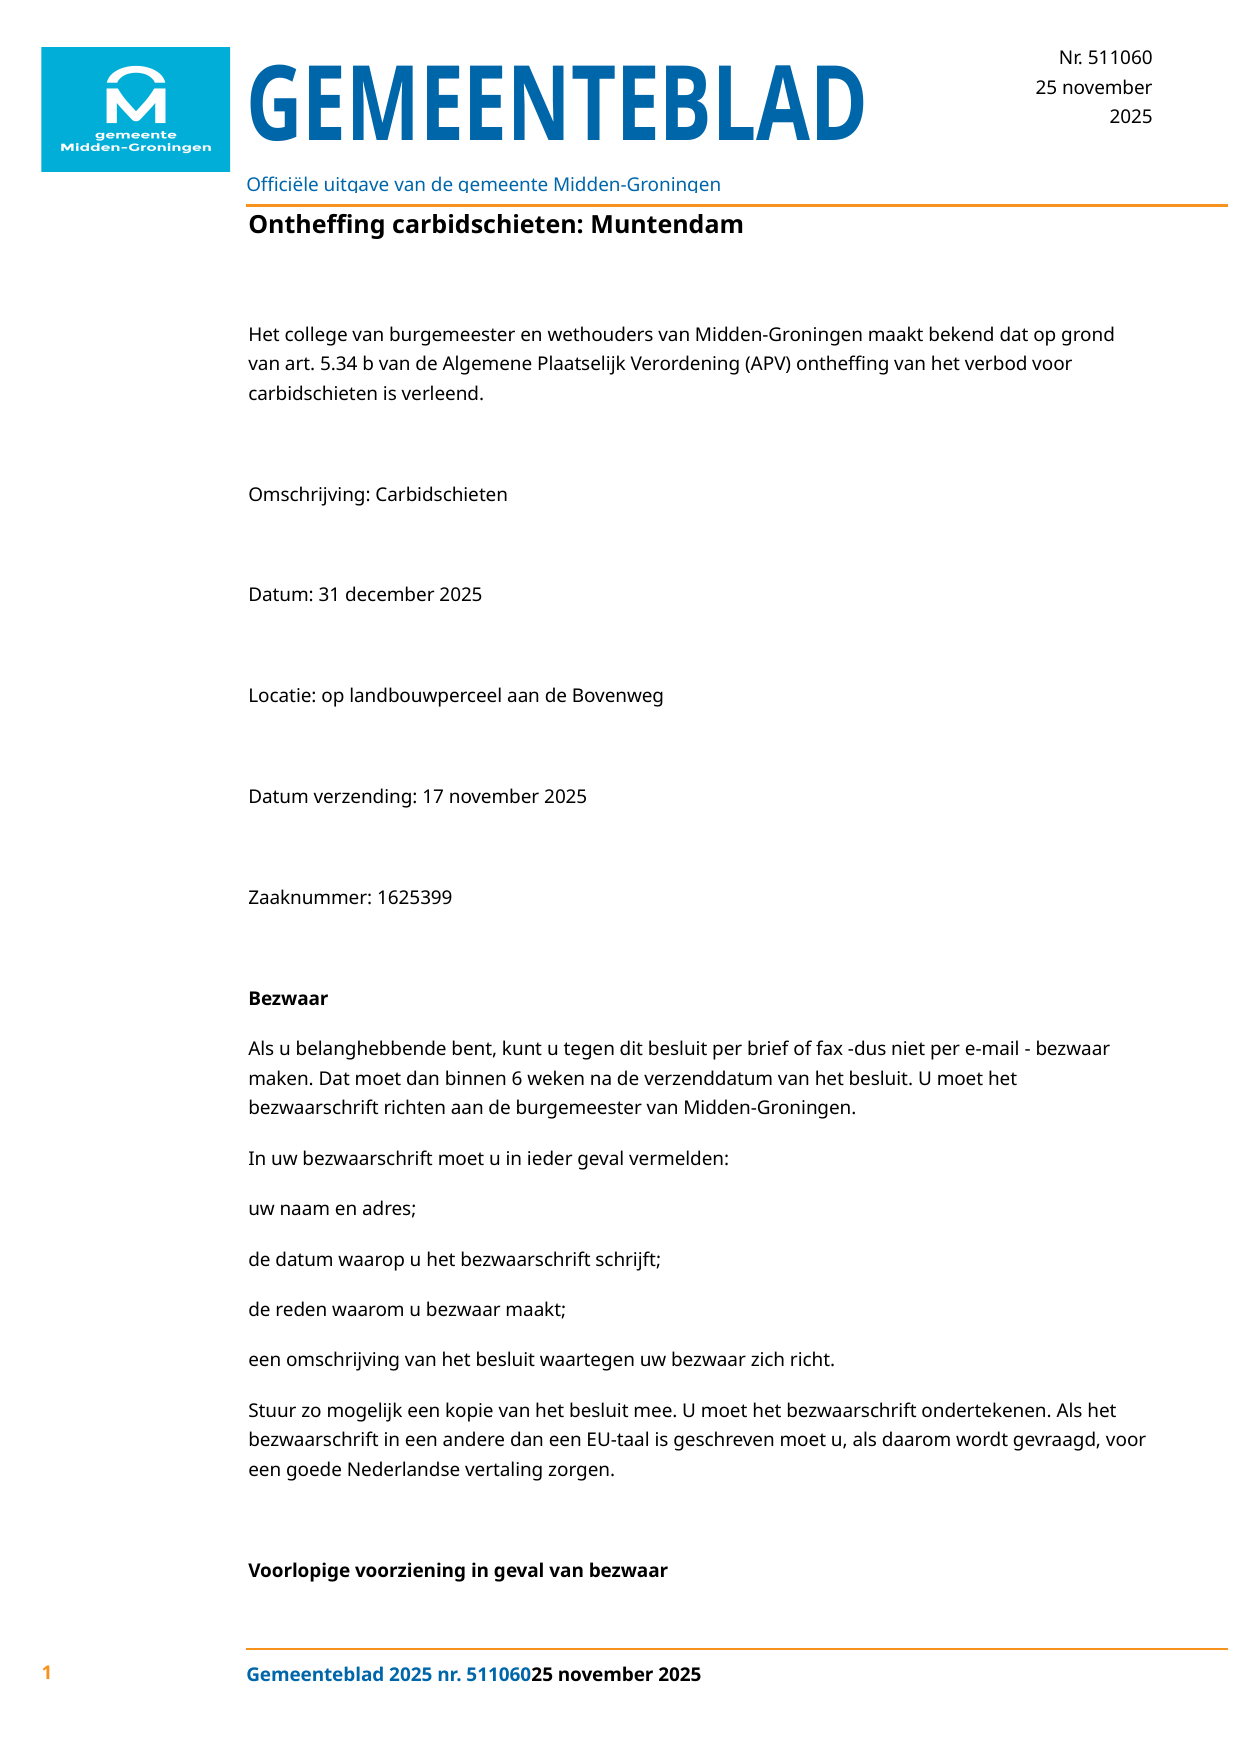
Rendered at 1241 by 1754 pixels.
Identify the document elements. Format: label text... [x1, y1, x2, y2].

text Datum verzending: 17 november 2025 [248, 783, 1152, 809]
picture [107, 89, 165, 122]
text Datum: 31 december 2025 [248, 582, 1152, 607]
text Voorlopige voorziening in geval van bezwaar [248, 1557, 1152, 1583]
text Stuur zo mogelijk een kopie van het besluit mee. U moet het bezwaarschrift ondertekenen. Als het bezwaarschrift in een andere dan een EU-taal is geschreven moet u, als daarom wordt gevraagd, voor een goede Nederlandse vertaling zorgen. [248, 1397, 1152, 1482]
text een omschrijving van het besluit waartegen uw bezwaar zich richt. [248, 1347, 1152, 1372]
text de datum waarop u het bezwaarschrift schrijft; [248, 1246, 1152, 1271]
text Locatie: op landbouwperceel aan de Bovenweg [248, 682, 1152, 708]
picture [184, 146, 190, 153]
text uw naam en adres; [248, 1195, 1152, 1221]
text Ontheffing carbidschieten: Muntendam [248, 207, 1152, 241]
text Omschrijving: Carbidschieten [248, 481, 1152, 506]
text de reden waarom u bezwaar maakt; [248, 1296, 1152, 1322]
picture [108, 66, 164, 82]
text Als u belanghebbende bent, kunt u tegen dit besluit per brief of fax -dus niet per e-mail - bezwaar maken. Dat moet dan binnen 6 weken na de verzenddatum van het besluit. U moet het bezwaarschrift richten aan de burgemeester van Midden-Groningen. [248, 1035, 1152, 1120]
text Bezwaar [248, 985, 1152, 1011]
text Zaaknummer: 1625399 [248, 884, 1152, 910]
text In uw bezwaarschrift moet u in ieder geval vermelden: [248, 1145, 1152, 1171]
text Het college van burgemeester en wethouders van Midden-Groningen maakt bekend dat op grond van art. 5.34 b van de Algemene Plaatselijk Verordening (APV) ontheffing van het verbod voor carbidschieten is verleend. [248, 321, 1152, 406]
